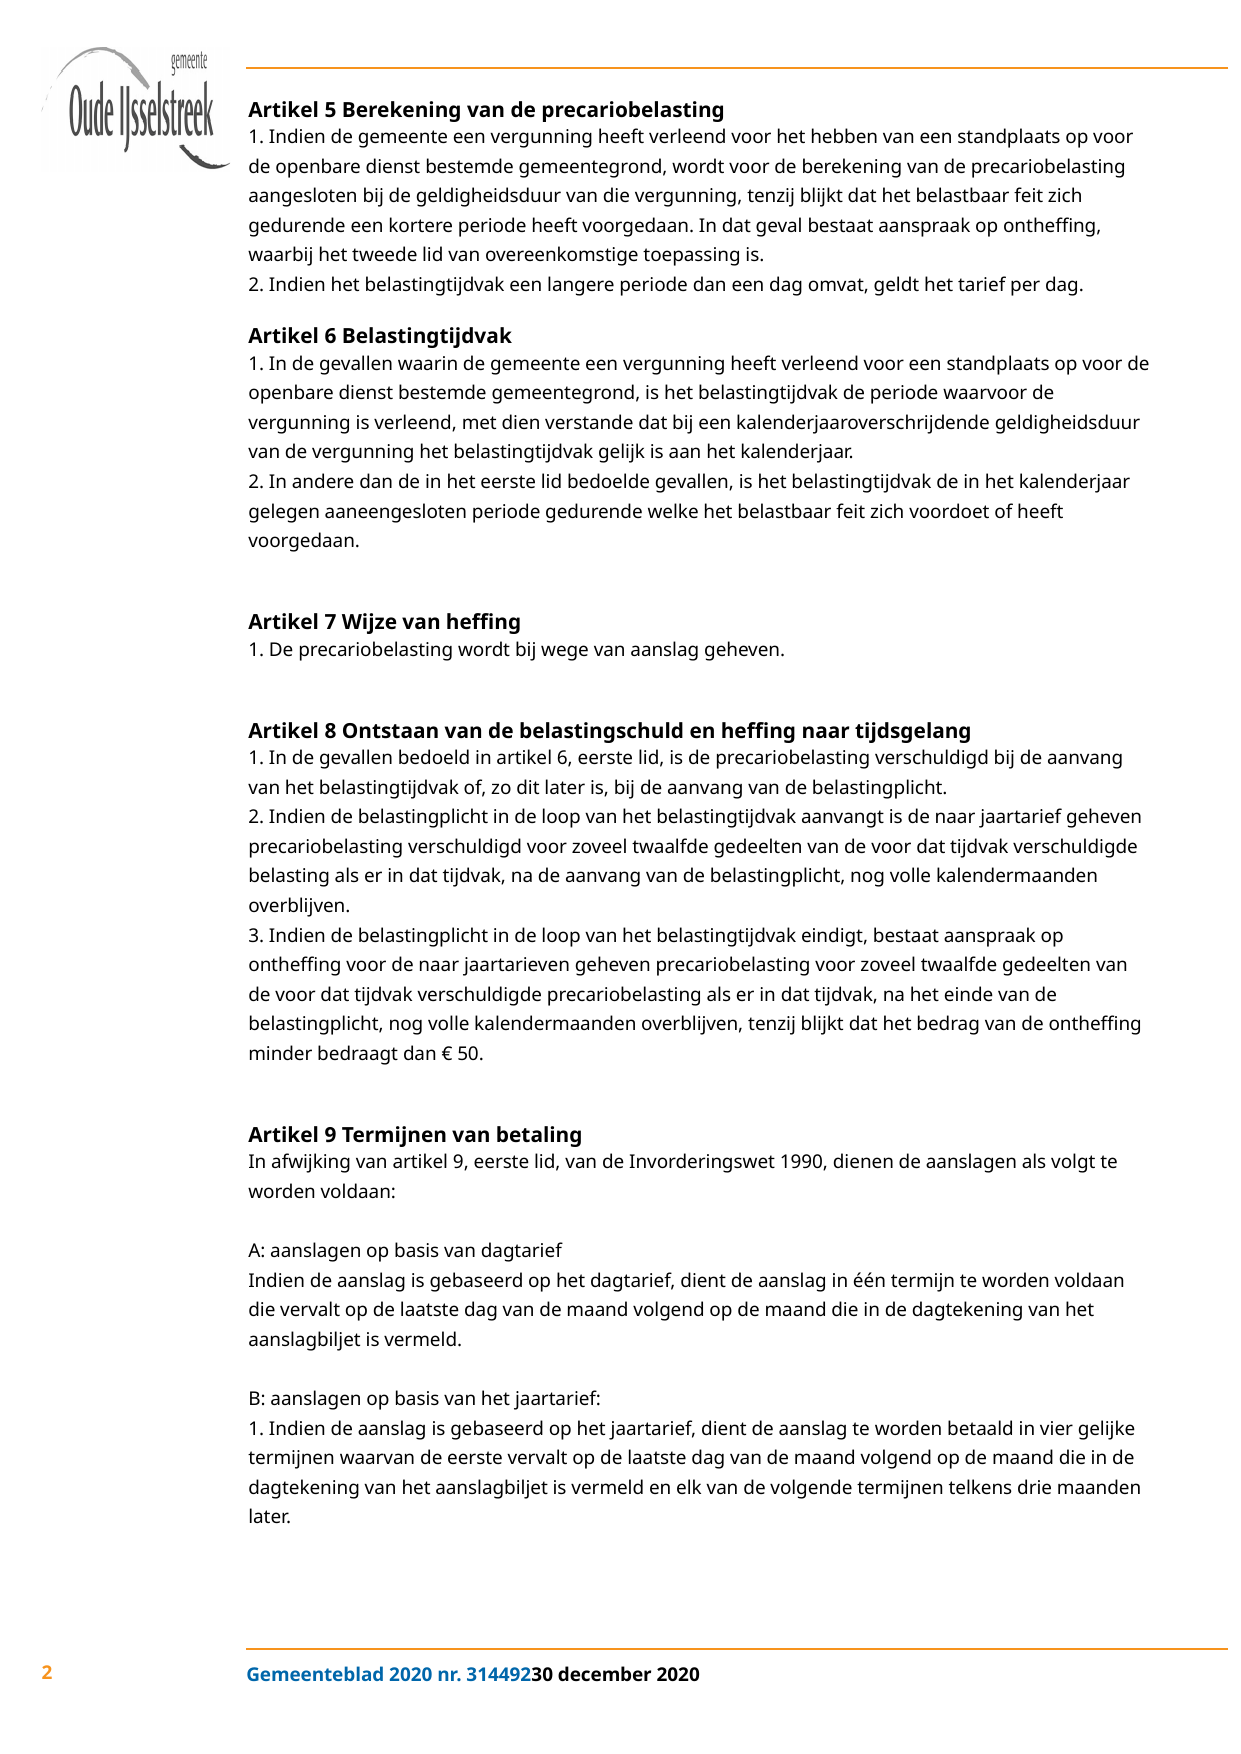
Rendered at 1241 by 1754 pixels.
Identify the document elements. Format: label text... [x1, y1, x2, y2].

text Artikel 8 Ontstaan van de belastingschuld en heffing naar tijdsgelang [248, 716, 1152, 744]
text In afwijking van artikel 9, eerste lid, van de Invorderingswet 1990, dienen de aanslagen als volgt te worden voldaan: [248, 1149, 1152, 1204]
text B: aanslagen op basis van het jaartarief: [248, 1385, 1152, 1411]
text Artikel 9 Termijnen van betaling [248, 1120, 1152, 1149]
text 1. In de gevallen bedoeld in artikel 6, eerste lid, is de precariobelasting verschuldigd bij de aanvang van het belastingtijdvak of, zo dit later is, bij de aanvang van de belastingplicht. [248, 744, 1152, 800]
picture [41, 47, 231, 172]
text 3. Indien de belastingplicht in de loop van het belastingtijdvak eindigt, bestaat aanspraak op ontheffing voor de naar jaartarieven geheven precariobelasting voor zoveel twaalfde gedeelten van de voor dat tijdvak verschuldigde precariobelasting als er in dat tijdvak, na het einde van de belastingplicht, nog volle kalendermaanden overblijven, tenzij blijkt dat het bedrag van de ontheffing minder bedraagt dan € 50. [248, 922, 1152, 1066]
text 2. Indien de belastingplicht in de loop van het belastingtijdvak aanvangt is de naar jaartarief geheven precariobelasting verschuldigd voor zoveel twaalfde gedeelten van de voor dat tijdvak verschuldigde belasting als er in dat tijdvak, na de aanvang van de belastingplicht, nog volle kalendermaanden overblijven. [248, 803, 1152, 918]
text A: aanslagen op basis van dagtarief [248, 1237, 1152, 1263]
text 1. De precariobelasting wordt bij wege van aanslag geheven. [248, 636, 1152, 662]
text Indien de aanslag is gebaseerd op het dagtarief, dient de aanslag in één termijn te worden voldaan die vervalt op de laatste dag van de maand volgend op de maand die in de dagtekening van het aanslagbiljet is vermeld. [248, 1267, 1152, 1352]
text Artikel 5 Berekening van de precariobelasting [248, 95, 1152, 123]
text 1. Indien de aanslag is gebaseerd op het jaartarief, dient de aanslag te worden betaald in vier gelijke termijnen waarvan de eerste vervalt op de laatste dag van de maand volgend op de maand die in de dagtekening van het aanslagbiljet is vermeld en elk van de volgende termijnen telkens drie maanden later. [248, 1415, 1152, 1529]
text 1. Indien de gemeente een vergunning heeft verleend voor het hebben van een standplaats op voor de openbare dienst bestemde gemeentegrond, wordt voor de berekening van de precariobelasting aangesloten bij de geldigheidsduur van die vergunning, tenzij blijkt dat het belastbaar feit zich gedurende een kortere periode heeft voorgedaan. In dat geval bestaat aanspraak op ontheffing, waarbij het tweede lid van overeenkomstige toepassing is. [248, 123, 1152, 267]
text Artikel 6 Belastingtijdvak [248, 322, 1152, 350]
text Artikel 7 Wijze van heffing [248, 607, 1152, 636]
text 2. In andere dan de in het eerste lid bedoelde gevallen, is het belastingtijdvak de in het kalenderjaar gelegen aaneengesloten periode gedurende welke het belastbaar feit zich voordoet of heeft voorgedaan. [248, 468, 1152, 553]
text 2. Indien het belastingtijdvak een langere periode dan een dag omvat, geldt het tarief per dag. [248, 271, 1152, 297]
text 1. In de gevallen waarin de gemeente een vergunning heeft verleend voor een standplaats op voor de openbare dienst bestemde gemeentegrond, is het belastingtijdvak de periode waarvoor de vergunning is verleend, met dien verstande dat bij een kalenderjaaroverschrijdende geldigheidsduur van de vergunning het belastingtijdvak gelijk is aan het kalenderjaar. [248, 350, 1152, 464]
